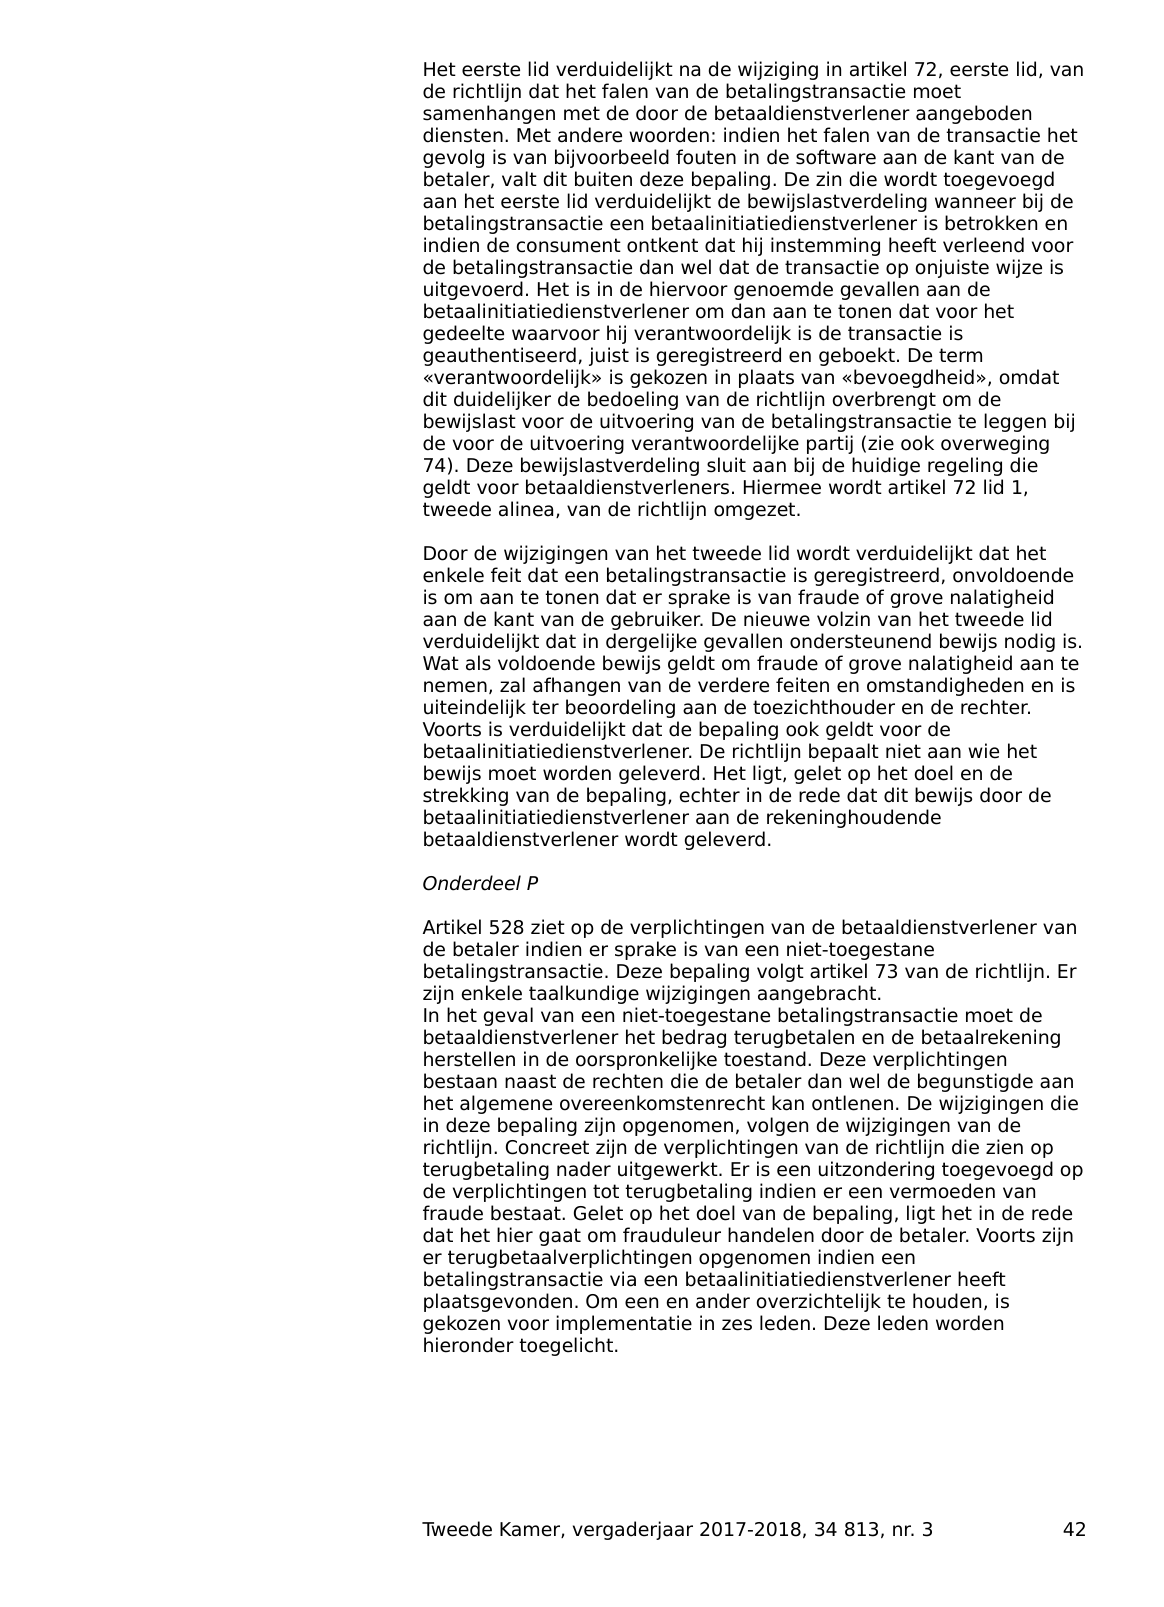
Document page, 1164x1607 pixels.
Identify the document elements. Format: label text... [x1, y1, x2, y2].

text Door de wijzigingen van het tweede lid wordt verduidelijkt dat het enkele feit dat een betalingstransactie is geregistreerd, onvoldoende is om aan te tonen dat er sprake is van fraude of grove nalatigheid aan de kant van de gebruiker. De nieuwe volzin van het tweede lid verduidelijkt dat in dergelijke gevallen ondersteunend bewijs nodig is. Wat als voldoende bewijs geldt om fraude of grove nalatigheid aan te nemen, zal afhangen van de verdere feiten en omstandigheden en is uiteindelijk ter beoordeling aan de toezichthouder en de rechter. Voorts is verduidelijkt dat de bepaling ook geldt voor de betaalinitiatiedienstverlener. De richtlijn bepaalt niet aan wie het bewijs moet worden geleverd. Het ligt, gelet op het doel en de strekking van de bepaling, echter in de rede dat dit bewijs door de betaalinitiatiedienstverlener aan de rekeninghoudende betaaldienstverlener wordt geleverd. [422, 543, 1087, 851]
subtitle Onderdeel P [422, 873, 1087, 895]
text Artikel 528 ziet op de verplichtingen van de betaaldienstverlener van de betaler indien er sprake is van een niet-toegestane betalingstransactie. Deze bepaling volgt artikel 73 van de richtlijn. Er zijn enkele taalkundige wijzigingen aangebracht. [422, 917, 1087, 1005]
text Het eerste lid verduidelijkt na de wijziging in artikel 72, eerste lid, van de richtlijn dat het falen van de betalingstransactie moet samenhangen met de door de betaaldienstverlener aangeboden diensten. Met andere woorden: indien het falen van de transactie het gevolg is van bijvoorbeeld fouten in de software aan de kant van de betaler, valt dit buiten deze bepaling. De zin die wordt toegevoegd aan het eerste lid verduidelijkt de bewijslastverdeling wanneer bij de betalingstransactie een betaalinitiatiedienstverlener is betrokken en indien de consument ontkent dat hij instemming heeft verleend voor de betalingstransactie dan wel dat de transactie op onjuiste wijze is uitgevoerd. Het is in de hiervoor genoemde gevallen aan de betaalinitiatiedienstverlener om dan aan te tonen dat voor het gedeelte waarvoor hij verantwoordelijk is de transactie is geauthentiseerd, juist is geregistreerd en geboekt. De term «verantwoordelijk» is gekozen in plaats van «bevoegdheid», omdat dit duidelijker de bedoeling van de richtlijn overbrengt om de bewijslast voor de uitvoering van de betalingstransactie te leggen bij de voor de uitvoering verantwoordelijke partij (zie ook overweging 74). Deze bewijslastverdeling sluit aan bij de huidige regeling die geldt voor betaaldienstverleners. Hiermee wordt artikel 72 lid 1, tweede alinea, van de richtlijn omgezet. [422, 59, 1087, 521]
text In het geval van een niet-toegestane betalingstransactie moet de betaaldienstverlener het bedrag terugbetalen en de betaalrekening herstellen in de oorspronkelijke toestand. Deze verplichtingen bestaan naast de rechten die de betaler dan wel de begunstigde aan het algemene overeenkomstenrecht kan ontlenen. De wijzigingen die in deze bepaling zijn opgenomen, volgen de wijzigingen van de richtlijn. Concreet zijn de verplichtingen van de richtlijn die zien op terugbetaling nader uitgewerkt. Er is een uitzondering toegevoegd op de verplichtingen tot terugbetaling indien er een vermoeden van fraude bestaat. Gelet op het doel van de bepaling, ligt het in de rede dat het hier gaat om frauduleur handelen door de betaler. Voorts zijn er terugbetaalverplichtingen opgenomen indien een betalingstransactie via een betaalinitiatiedienstverlener heeft plaatsgevonden. Om een en ander overzichtelijk te houden, is gekozen voor implementatie in zes leden. Deze leden worden hieronder toegelicht. [422, 1005, 1087, 1356]
